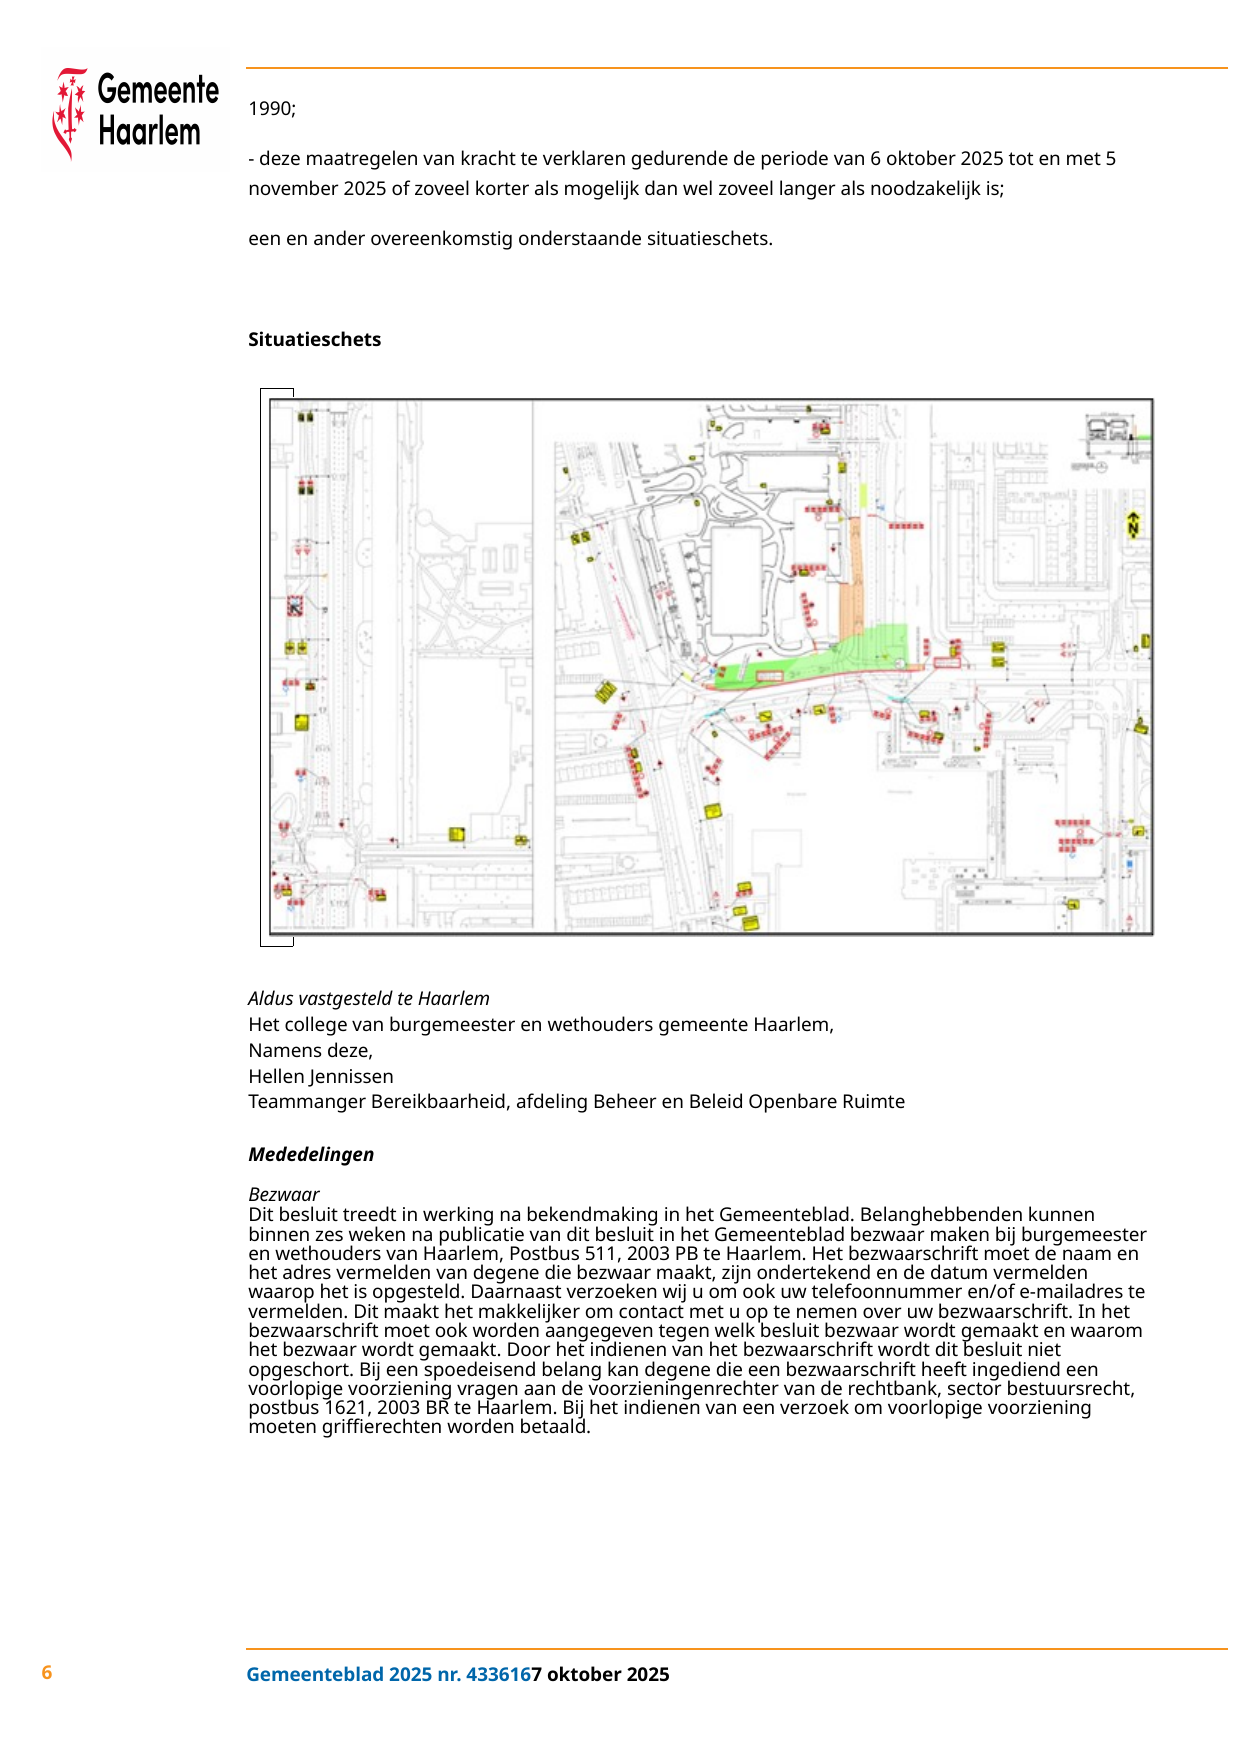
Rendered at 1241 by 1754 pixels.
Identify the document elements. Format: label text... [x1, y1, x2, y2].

text een en ander overeenkomstig onderstaande situatieschets. [248, 225, 1152, 251]
picture [41, 47, 231, 172]
text Namens deze, [248, 1037, 1152, 1063]
text Hellen Jennissen [248, 1063, 1152, 1088]
picture [268, 397, 1155, 937]
text Dit besluit treedt in werking na bekendmaking in het Gemeenteblad. Belanghebbenden kunnen binnen zes weken na publicatie van dit besluit in het Gemeenteblad bezwaar maken bij burgemeester en wethouders van Haarlem, Postbus 511, 2003 PB te Haarlem. Het bezwaarschrift moet de naam en het adres vermelden van degene die bezwaar maakt, zijn ondertekend en de datum vermelden waarop het is opgesteld. Daarnaast verzoeken wij u om ook uw telefoonnummer en/of e-mailadres te vermelden. Dit maakt het makkelijker om contact met u op te nemen over uw bezwaarschrift. In het bezwaarschrift moet ook worden aangegeven tegen welk besluit bezwaar wordt gemaakt en waarom het bezwaar wordt gemaakt. Door het indienen van het bezwaarschrift wordt dit besluit niet opgeschort. Bij een spoedeisend belang kan degene die een bezwaarschrift heeft ingediend een voorlopige voorziening vragen aan de voorzieningenrechter van de rechtbank, sector bestuursrecht, postbus 1621, 2003 BR te Haarlem. Bij het indienen van een verzoek om voorlopige voorziening moeten griffierechten worden betaald. [248, 1206, 1152, 1438]
text Bezwaar [248, 1181, 1152, 1206]
text Mededelingen [248, 1141, 1152, 1167]
text Teammanger Bereikbaarheid, afdeling Beheer en Beleid Openbare Ruimte [248, 1088, 1152, 1114]
text Aldus vastgesteld te Haarlem [248, 986, 1152, 1011]
text 1990; [248, 95, 1152, 121]
text - deze maatregelen van kracht te verklaren gedurende de periode van 6 oktober 2025 tot en met 5 november 2025 of zoveel korter als mogelijk dan wel zoveel langer als noodzakelijk is; [248, 145, 1152, 201]
text Situatieschets [248, 326, 1152, 352]
text Het college van burgemeester en wethouders gemeente Haarlem, [248, 1011, 1152, 1037]
